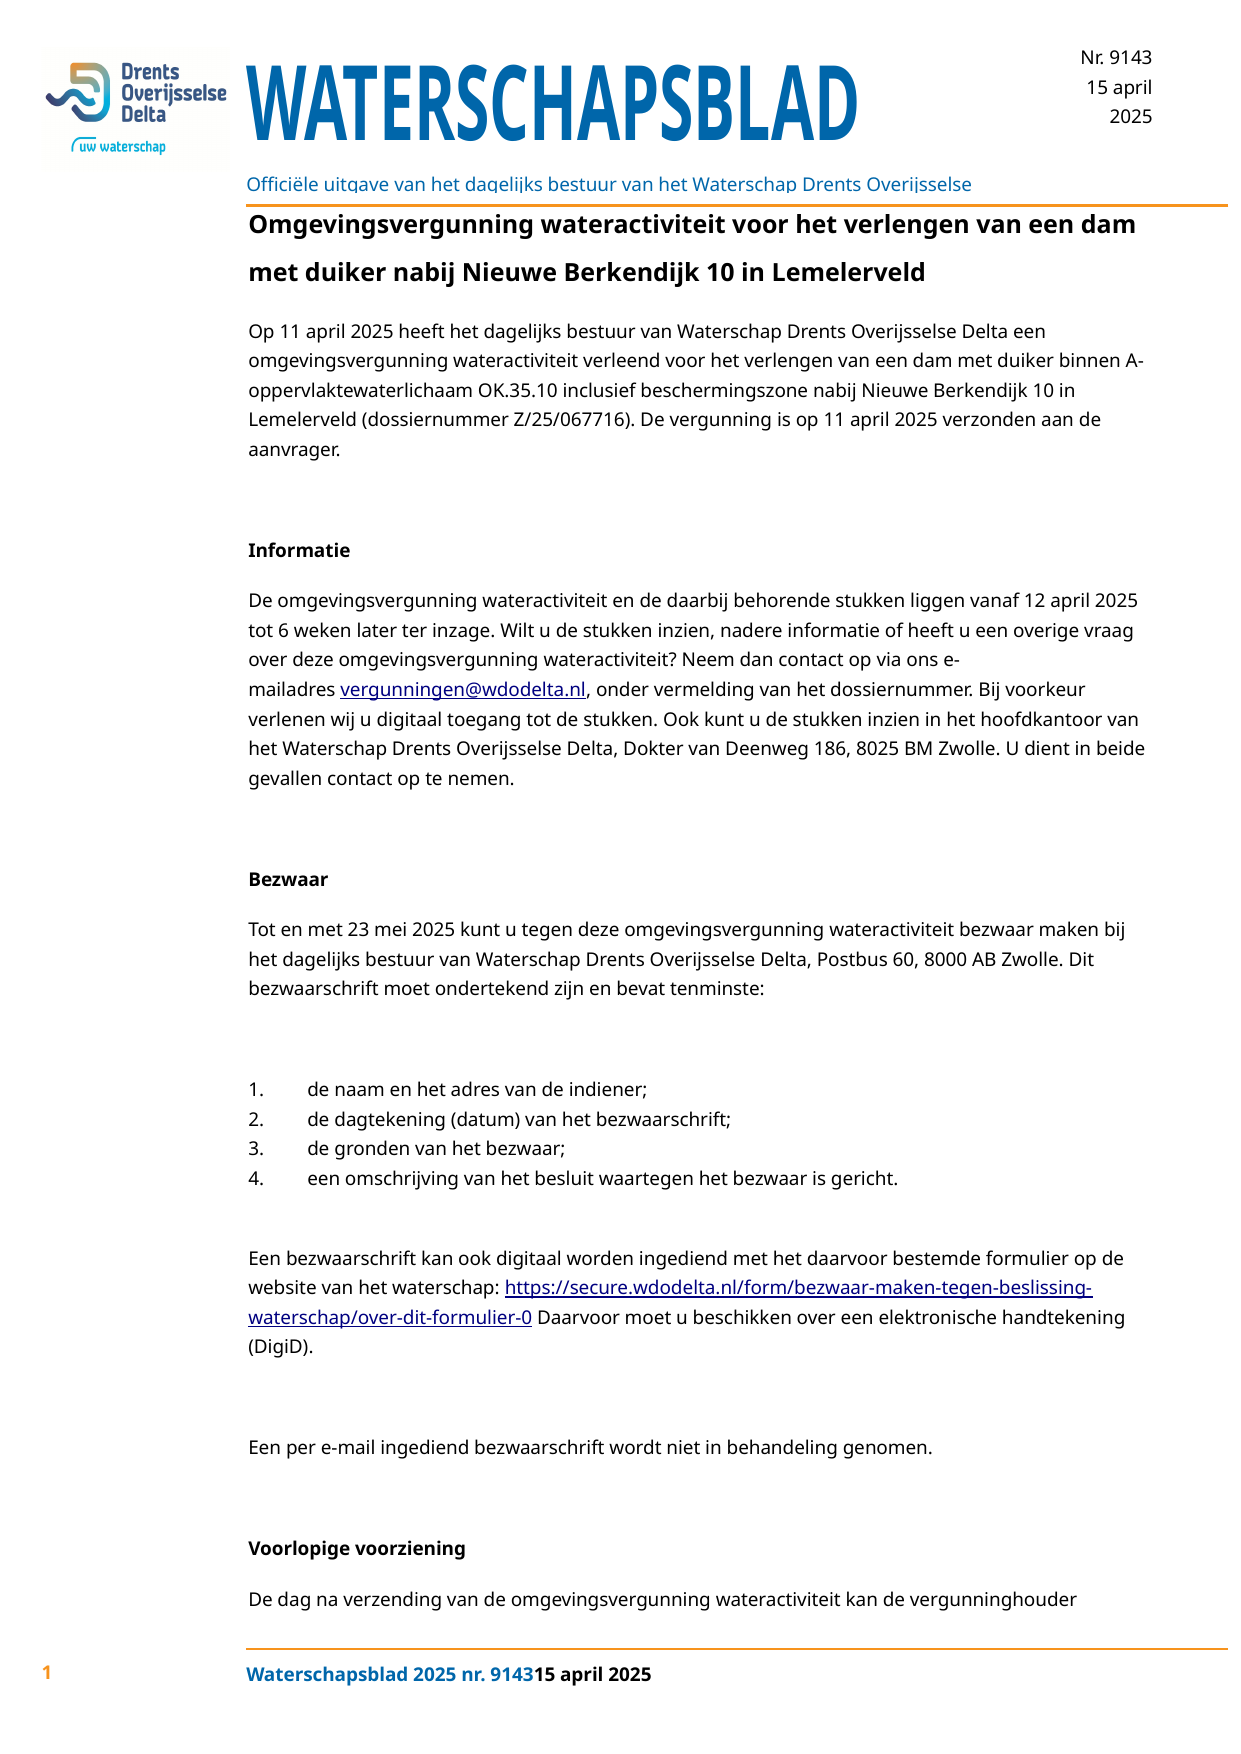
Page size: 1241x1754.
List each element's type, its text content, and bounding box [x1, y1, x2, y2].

list de gronden van het bezwaar; [248, 1135, 1152, 1161]
text Bezwaar [248, 866, 1152, 892]
text De dag na verzending van de omgevingsvergunning wateractiviteit kan de vergunninghouder [248, 1586, 1152, 1612]
picture [41, 47, 231, 172]
text De omgevingsvergunning wateractiviteit en de daarbij behorende stukken liggen vanaf 12 april 2025 tot 6 weken later ter inzage. Wilt u de stukken inzien, nadere informatie of heeft u een overige vraag over deze omgevingsvergunning wateractiviteit? Neem dan contact op via ons e-mailadres vergunningen@wdodelta.nl, onder vermelding van het dossiernummer. Bij voorkeur verlenen wij u digitaal toegang tot de stukken. Ook kunt u de stukken inzien in het hoofdkantoor van het Waterschap Drents Overijsselse Delta, Dokter van Deenweg 186, 8025 BM Zwolle. U dient in beide gevallen contact op te nemen. [248, 587, 1152, 791]
text Informatie [248, 537, 1152, 563]
text Voorlopige voorziening [248, 1535, 1152, 1561]
list de dagtekening (datum) van het bezwaarschrift; [248, 1106, 1152, 1132]
list de naam en het adres van de indiener; [248, 1076, 1152, 1102]
text Omgevingsvergunning wateractiviteit voor het verlengen van een dam met duiker nabij Nieuwe Berkendijk 10 in Lemelerveld [248, 207, 1152, 288]
text Een bezwaarschrift kan ook digitaal worden ingediend met het daarvoor bestemde formulier op de website van het waterschap: https://secure.wdodelta.nl/form/bezwaar-maken-tegen-beslissing-waterschap/over-dit-formulier-0 Daarvoor moet u beschikken over een elektronische handtekening (DigiD). [248, 1245, 1152, 1359]
text Tot en met 23 mei 2025 kunt u tegen deze omgevingsvergunning wateractiviteit bezwaar maken bij het dagelijks bestuur van Waterschap Drents Overijsselse Delta, Postbus 60, 8000 AB Zwolle. Dit bezwaarschrift moet ondertekend zijn en bevat tenminste: [248, 916, 1152, 1001]
list een omschrijving van het besluit waartegen het bezwaar is gericht. [248, 1165, 1152, 1191]
text Op 11 april 2025 heeft het dagelijks bestuur van Waterschap Drents Overijsselse Delta een omgevingsvergunning wateractiviteit verleend voor het verlengen van een dam met duiker binnen A-oppervlaktewaterlichaam OK.35.10 inclusief beschermingszone nabij Nieuwe Berkendijk 10 in Lemelerveld (dossiernummer Z/25/067716). De vergunning is op 11 april 2025 verzonden aan de aanvrager. [248, 318, 1152, 462]
text Een per e-mail ingediend bezwaarschrift wordt niet in behandeling genomen. [248, 1434, 1152, 1460]
